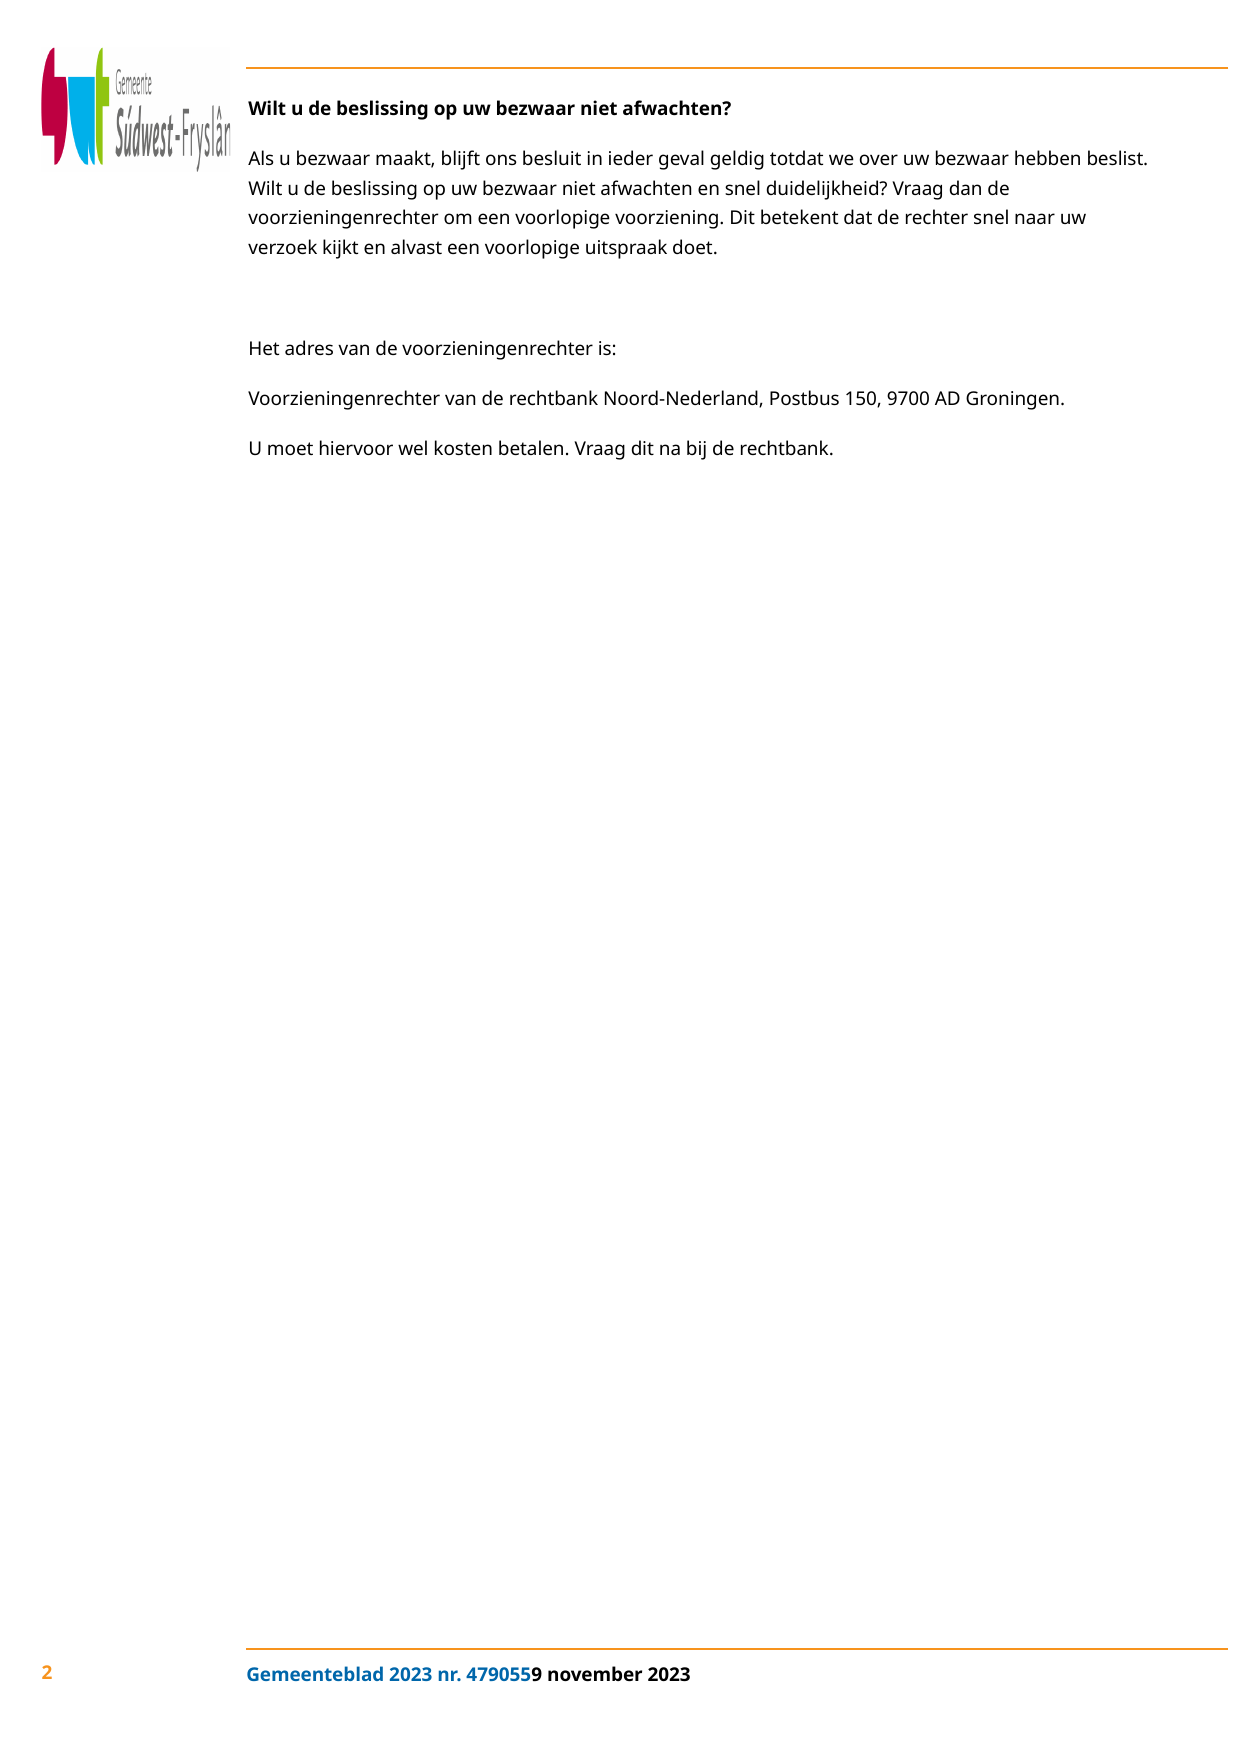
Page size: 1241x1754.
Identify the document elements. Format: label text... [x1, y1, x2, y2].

text Als u bezwaar maakt, blijft ons besluit in ieder geval geldig totdat we over uw bezwaar hebben beslist. Wilt u de beslissing op uw bezwaar niet afwachten en snel duidelijkheid? Vraag dan de voorzieningenrechter om een voorlopige voorziening. Dit betekent dat de rechter snel naar uw verzoek kijkt en alvast een voorlopige uitspraak doet. [248, 145, 1152, 260]
text Voorzieningenrechter van de rechtbank Noord-Nederland, Postbus 150, 9700 AD Groningen. [248, 385, 1152, 411]
text U moet hiervoor wel kosten betalen. Vraag dit na bij de rechtbank. [248, 436, 1152, 461]
picture [41, 47, 231, 172]
text Het adres van de voorzieningenrechter is: [248, 335, 1152, 361]
text Wilt u de beslissing op uw bezwaar niet afwachten? [248, 95, 1152, 121]
